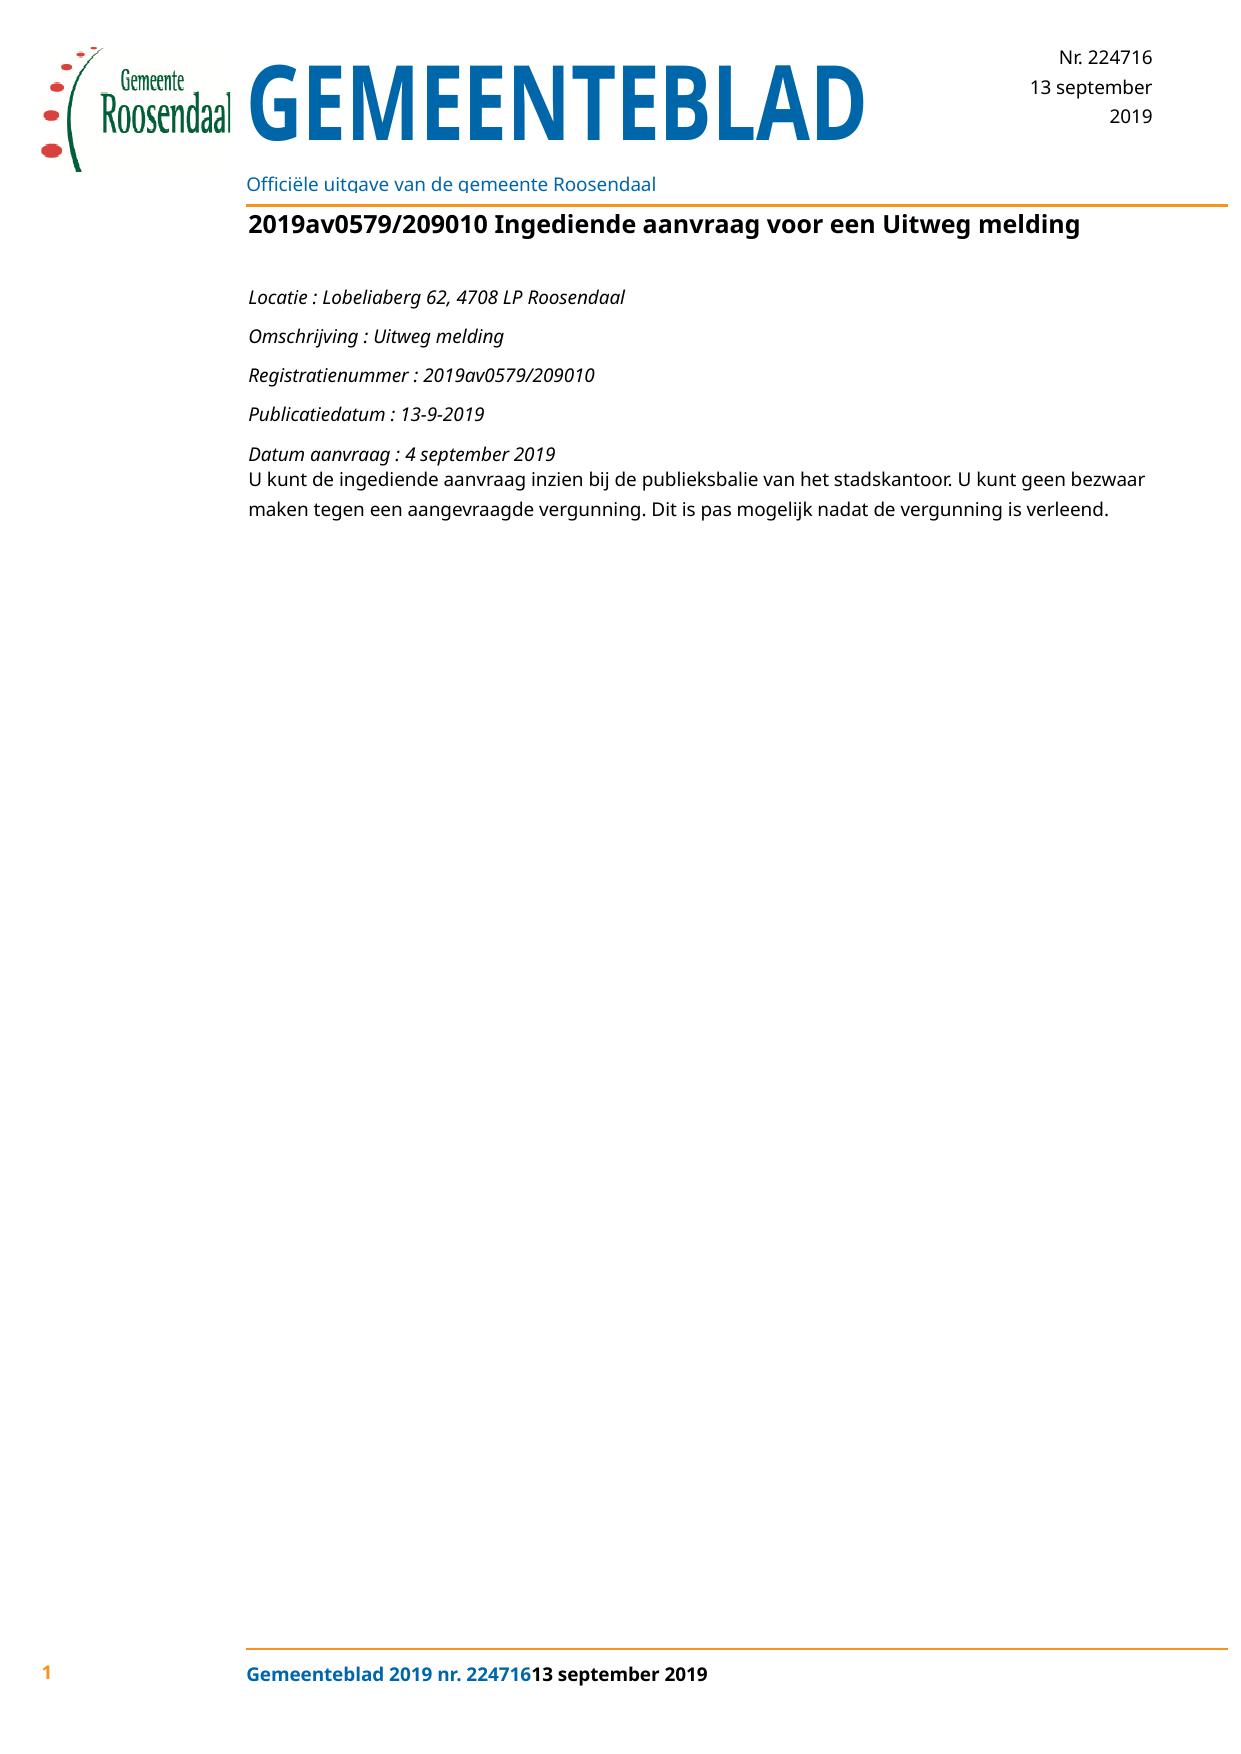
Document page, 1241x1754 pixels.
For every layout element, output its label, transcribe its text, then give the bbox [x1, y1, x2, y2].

text Registratienummer : 2019av0579/209010 [248, 362, 1152, 388]
text 2019av0579/209010 Ingediende aanvraag voor een Uitweg melding [248, 207, 1152, 241]
picture [41, 47, 231, 172]
text U kunt de ingediende aanvraag inzien bij de publieksbalie van het stadskantoor. U kunt geen bezwaar maken tegen een aangevraagde vergunning. Dit is pas mogelijk nadat de vergunning is verleend. [248, 467, 1152, 522]
text Omschrijving : Uitweg melding [248, 323, 1152, 349]
text Datum aanvraag : 4 september 2019 [248, 441, 1152, 467]
text Locatie : Lobeliaberg 62, 4708 LP Roosendaal [248, 284, 1152, 309]
text Publicatiedatum : 13-9-2019 [248, 402, 1152, 427]
